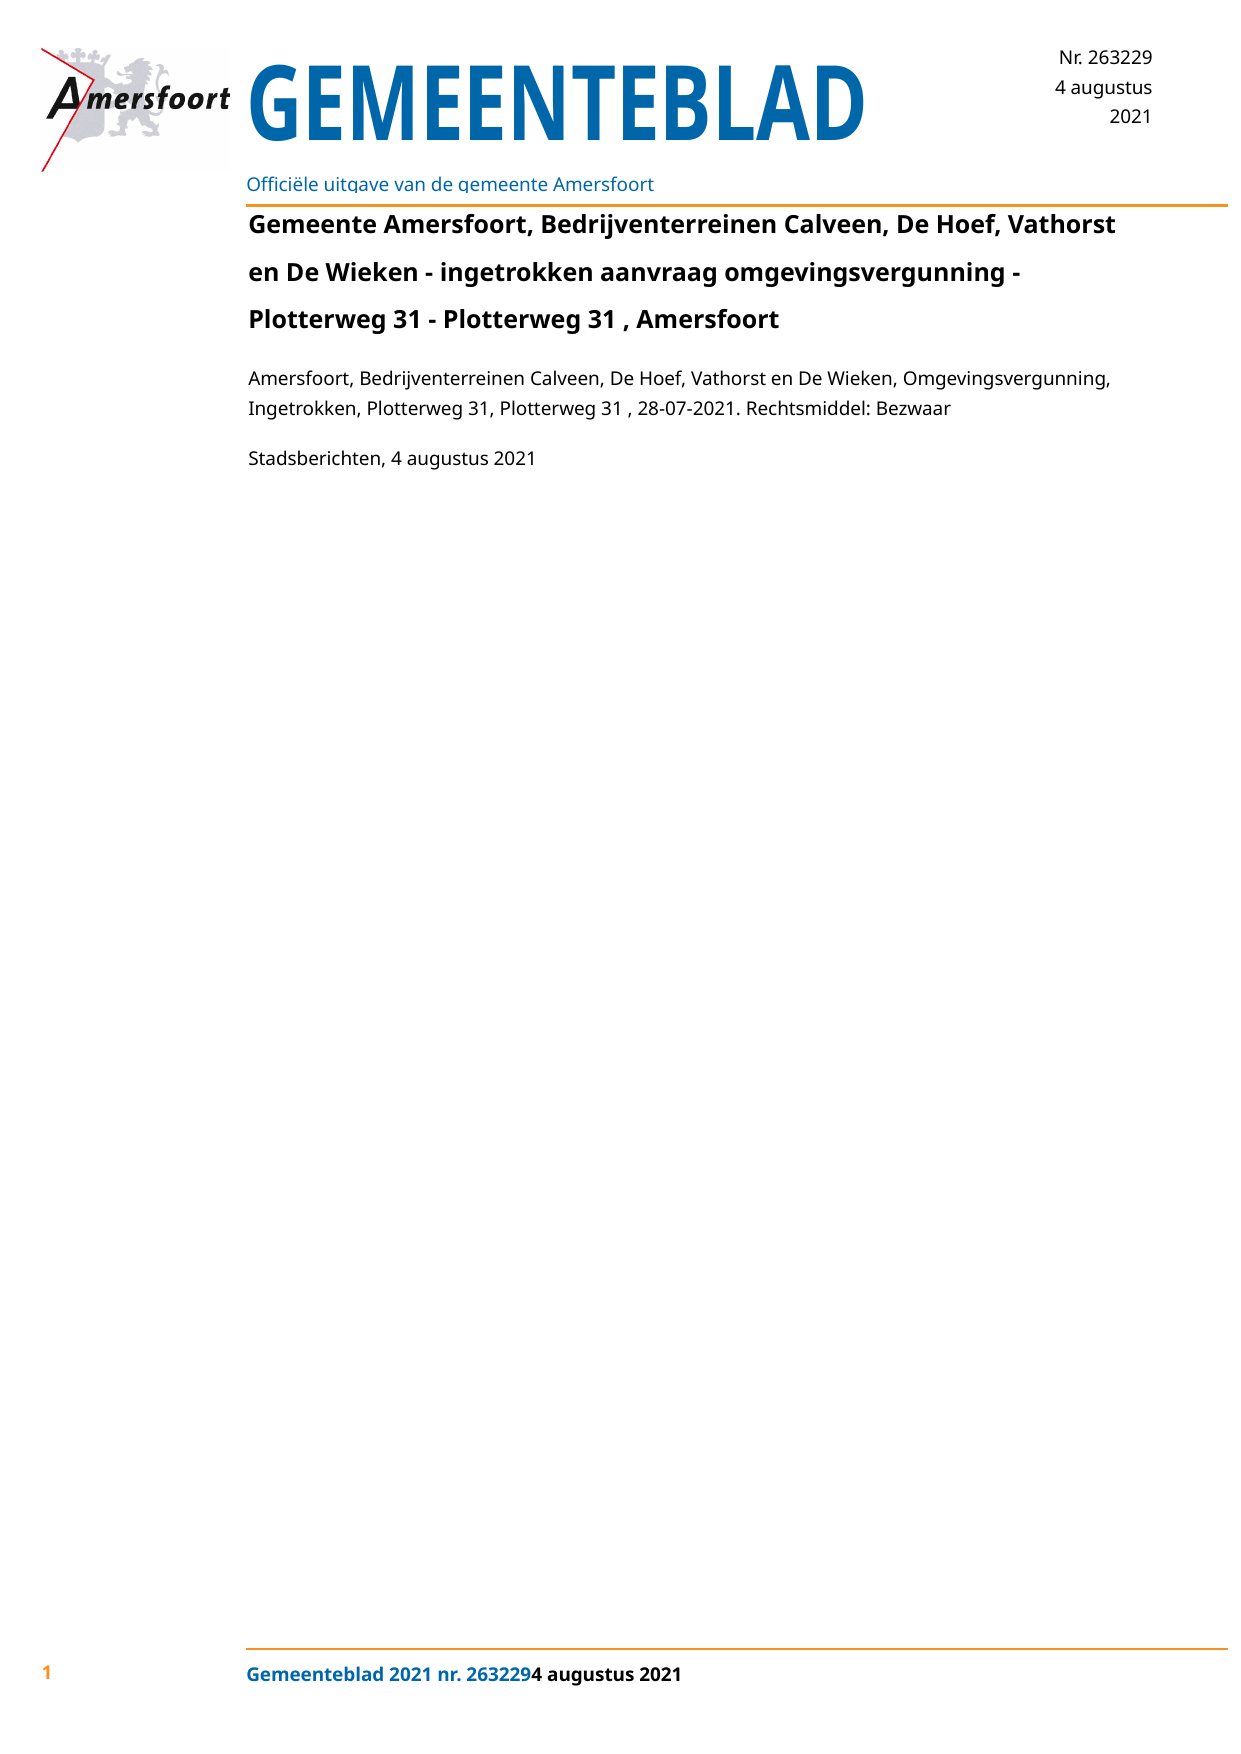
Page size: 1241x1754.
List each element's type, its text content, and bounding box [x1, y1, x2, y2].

text Stadsberichten, 4 augustus 2021 [248, 446, 1152, 471]
text Amersfoort, Bedrijventerreinen Calveen, De Hoef, Vathorst en De Wieken, Omgevingsvergunning, Ingetrokken, Plotterweg 31, Plotterweg 31 , 28-07-2021. Rechtsmiddel: Bezwaar [248, 366, 1152, 421]
picture [41, 47, 231, 172]
text Gemeente Amersfoort, Bedrijventerreinen Calveen, De Hoef, Vathorst en De Wieken - ingetrokken aanvraag omgevingsvergunning - Plotterweg 31 - Plotterweg 31 , Amersfoort [248, 207, 1152, 336]
